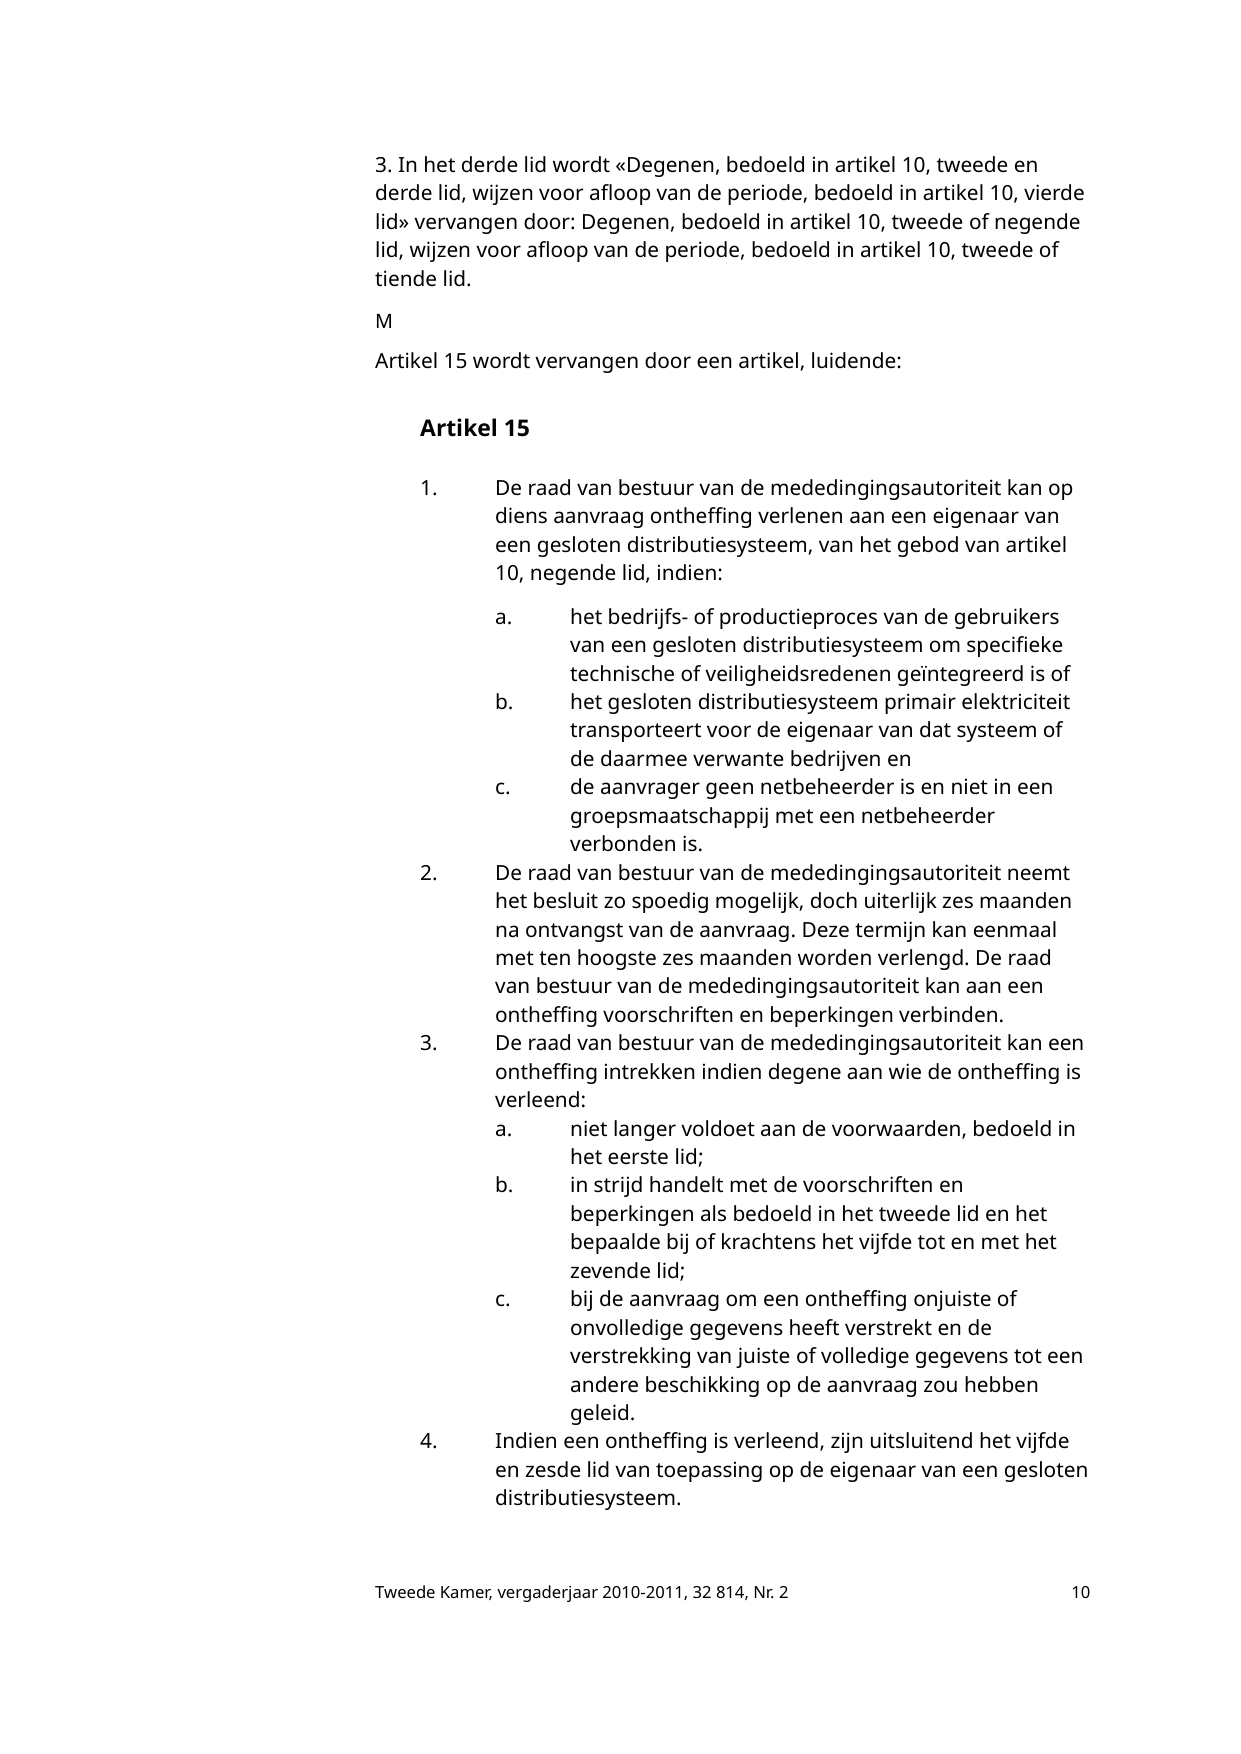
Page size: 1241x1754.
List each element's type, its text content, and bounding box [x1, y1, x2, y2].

list de aanvrager geen netbeheerder is en niet in een groepsmaatschappij met een netbeheerder verbonden is. [495, 772, 1090, 858]
subtitle Artikel 15 [420, 412, 1090, 443]
list bij de aanvraag om een ontheffing onjuiste of onvolledige gegevens heeft verstrekt en de verstrekking van juiste of volledige gegevens tot een andere beschikking op de aanvraag zou hebben geleid. [495, 1284, 1090, 1427]
list in strijd handelt met de voorschriften en beperkingen als bedoeld in het tweede lid en het bepaalde bij of krachtens het vijfde tot en met het zevende lid; [495, 1171, 1090, 1284]
text 3. In het derde lid wordt «Degenen, bedoeld in artikel 10, tweede en derde lid, wijzen voor afloop van de periode, bedoeld in artikel 10, vierde lid» vervangen door: Degenen, bedoeld in artikel 10, tweede of negende lid, wijzen voor afloop van de periode, bedoeld in artikel 10, tweede of tiende lid. [375, 150, 1090, 292]
list Indien een ontheffing is verleend, zijn uitsluitend het vijfde en zesde lid van toepassing op de eigenaar van een gesloten distributiesysteem. [420, 1427, 1090, 1512]
list De raad van bestuur van de mededingingsautoriteit kan een ontheffing intrekken indien degene aan wie de ontheffing is verleend: [420, 1028, 1090, 1114]
list het bedrijfs- of productieproces van de gebruikers van een gesloten distributiesysteem om specifieke technische of veiligheidsredenen geïntegreerd is of [495, 602, 1090, 687]
text M [375, 307, 1090, 334]
text Artikel 15 wordt vervangen door een artikel, luidende: [375, 346, 1090, 374]
list De raad van bestuur van de mededingingsautoriteit neemt het besluit zo spoedig mogelijk, doch uiterlijk zes maanden na ontvangst van de aanvraag. Deze termijn kan eenmaal met ten hoogste zes maanden worden verlengd. De raad van bestuur van de mededingingsautoriteit kan aan een ontheffing voorschriften en beperkingen verbinden. [420, 858, 1090, 1028]
list niet langer voldoet aan de voorwaarden, bedoeld in het eerste lid; [495, 1114, 1090, 1171]
list het gesloten distributiesysteem primair elektriciteit transporteert voor de eigenaar van dat systeem of de daarmee verwante bedrijven en [495, 687, 1090, 772]
list De raad van bestuur van de mededingingsautoriteit kan op diens aanvraag ontheffing verlenen aan een eigenaar van een gesloten distributiesysteem, van het gebod van artikel 10, negende lid, indien: [420, 473, 1090, 587]
